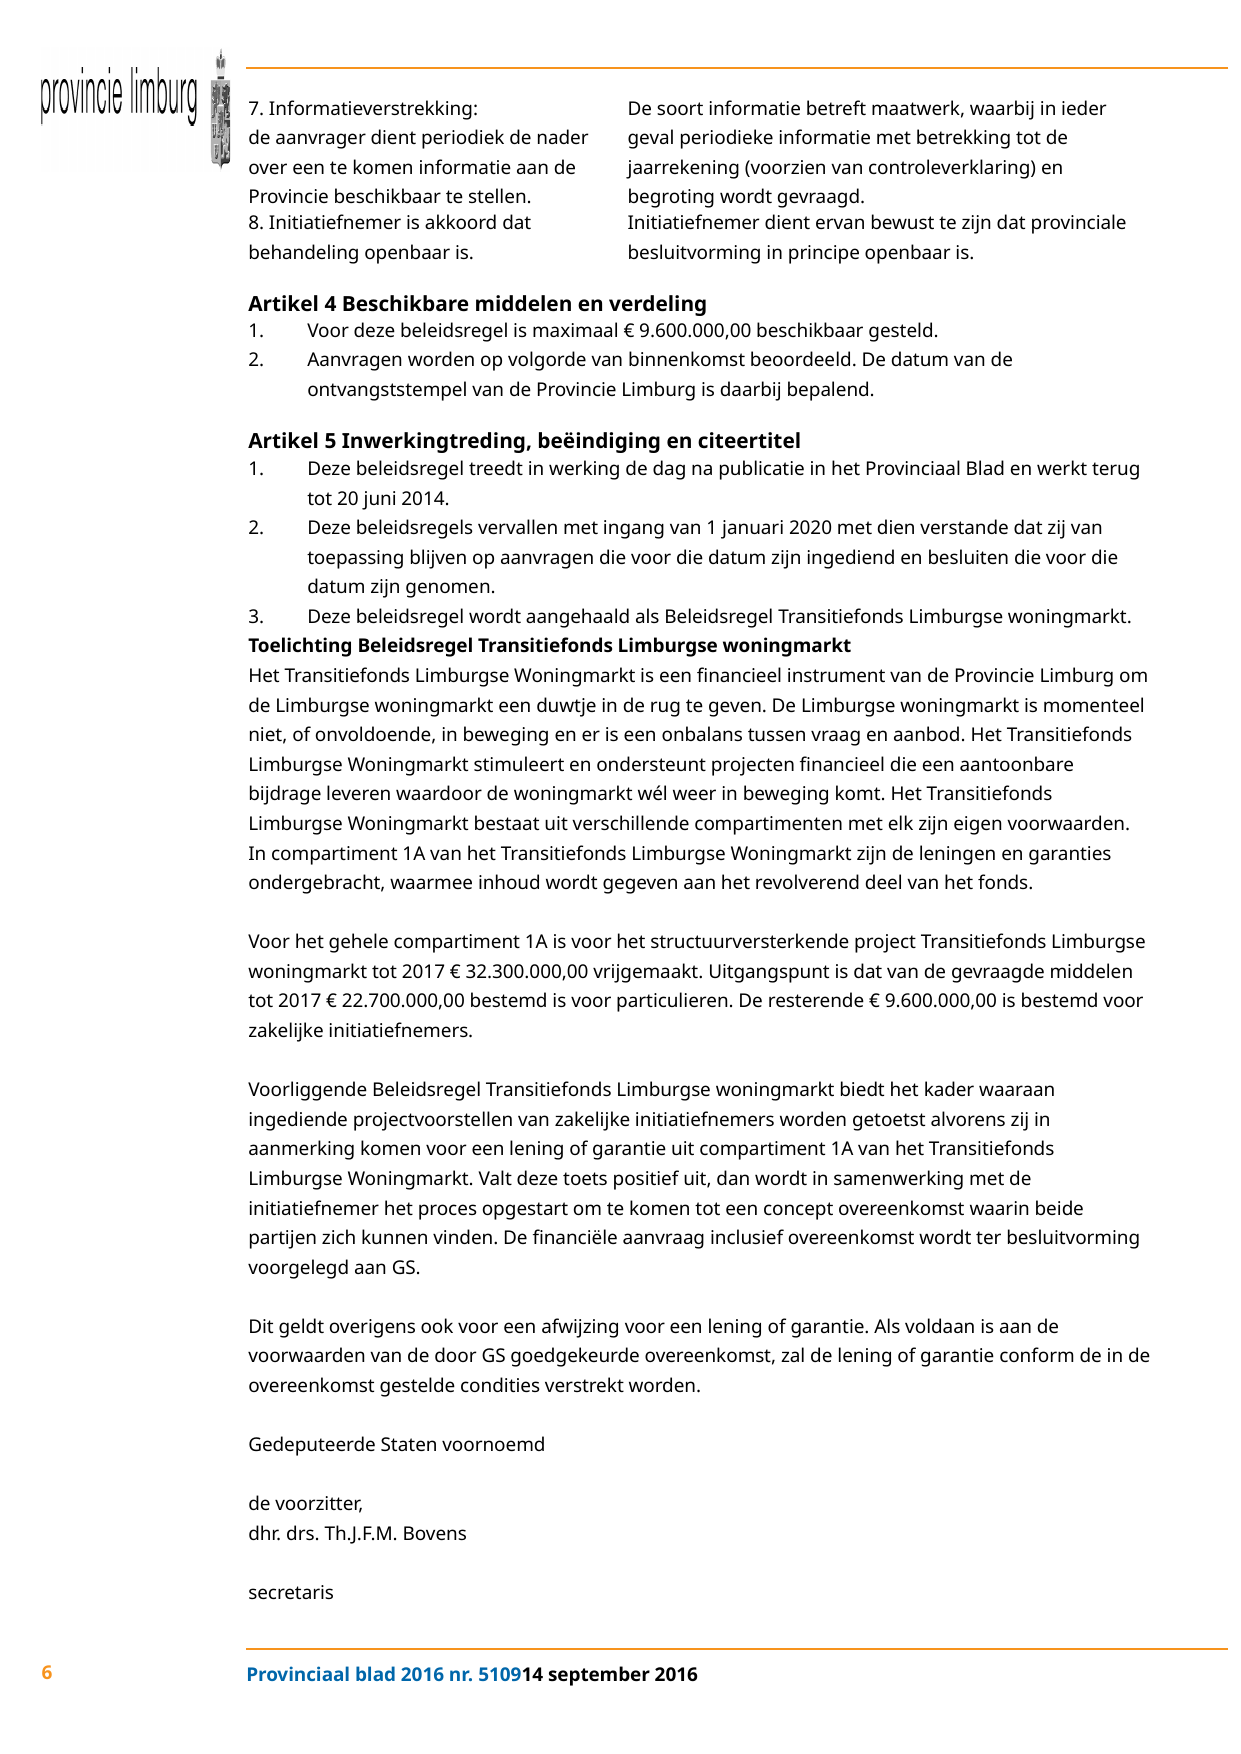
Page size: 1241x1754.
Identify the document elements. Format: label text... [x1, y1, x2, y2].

text Het Transitiefonds Limburgse Woningmarkt is een financieel instrument van de Provincie Limburg om de Limburgse woningmarkt een duwtje in de rug te geven. De Limburgse woningmarkt is momenteel niet, of onvoldoende, in beweging en er is een onbalans tussen vraag en aanbod. Het Transitiefonds Limburgse Woningmarkt stimuleert en ondersteunt projecten financieel die een aantoonbare bijdrage leveren waardoor de woningmarkt wél weer in beweging komt. Het Transitiefonds Limburgse Woningmarkt bestaat uit verschillende compartimenten met elk zijn eigen voorwaarden. In compartiment 1A van het Transitiefonds Limburgse Woningmarkt zijn de leningen en garanties ondergebracht, waarmee inhoud wordt gegeven aan het revolverend deel van het fonds. [248, 662, 1152, 895]
list Deze beleidsregels vervallen met ingang van 1 januari 2020 met dien verstande dat zij van toepassing blijven op aanvragen die voor die datum zijn ingediend en besluiten die voor die datum zijn genomen. [248, 514, 1152, 599]
text Dit geldt overigens ook voor een afwijzing voor een lening of garantie. Als voldaan is aan de voorwaarden van de door GS goedgekeurde overeenkomst, zal de lening of garantie conform de in de overeenkomst gestelde condities verstrekt worden. [248, 1313, 1152, 1398]
text secretaris [248, 1579, 1152, 1605]
table_cell 8. Initiatiefnemer is akkoord dat behandeling openbaar is. [248, 209, 627, 264]
text Artikel 4 Beschikbare middelen en verdeling [248, 289, 1152, 317]
text Toelichting Beleidsregel Transitiefonds Limburgse woningmarkt [248, 633, 1152, 658]
table_cell De soort informatie betreft maatwerk, waarbij in ieder geval periodieke informatie met betrekking tot de jaarrekening (voorzien van controleverklaring) en begroting wordt gevraagd. [628, 95, 1152, 209]
list Aanvragen worden op volgorde van binnenkomst beoordeeld. De datum van de ontvangststempel van de Provincie Limburg is daarbij bepalend. [248, 347, 1152, 402]
picture [41, 47, 231, 172]
list Voor deze beleidsregel is maximaal € 9.600.000,00 beschikbaar gesteld. [248, 317, 1152, 343]
text de voorzitter, [248, 1491, 1152, 1516]
text Artikel 5 Inwerkingtreding, beëindiging en citeertitel [248, 427, 1152, 455]
list Deze beleidsregel wordt aangehaald als Beleidsregel Transitiefonds Limburgse woningmarkt. [248, 603, 1152, 629]
text Voorliggende Beleidsregel Transitiefonds Limburgse woningmarkt biedt het kader waaraan ingediende projectvoorstellen van zakelijke initiatiefnemers worden getoetst alvorens zij in aanmerking komen voor een lening of garantie uit compartiment 1A van het Transitiefonds Limburgse Woningmarkt. Valt deze toets positief uit, dan wordt in samenwerking met de initiatiefnemer het proces opgestart om te komen tot een concept overeenkomst waarin beide partijen zich kunnen vinden. De financiële aanvraag inclusief overeenkomst wordt ter besluitvorming voorgelegd aan GS. [248, 1076, 1152, 1279]
text dhr. drs. Th.J.F.M. Bovens [248, 1520, 1152, 1546]
text Gedeputeerde Staten voornoemd [248, 1431, 1152, 1457]
table_cell 7. Informatieverstrekking: de aanvrager dient periodiek de nader over een te komen informatie aan de Provincie beschikbaar te stellen. [248, 95, 627, 209]
list Deze beleidsregel treedt in werking de dag na publicatie in het Provinciaal Blad en werkt terug tot 20 juni 2014. [248, 455, 1152, 510]
text Voor het gehele compartiment 1A is voor het structuurversterkende project Transitiefonds Limburgse woningmarkt tot 2017 € 32.300.000,00 vrijgemaakt. Uitgangspunt is dat van de gevraagde middelen tot 2017 € 22.700.000,00 bestemd is voor particulieren. De resterende € 9.600.000,00 is bestemd voor zakelijke initiatiefnemers. [248, 928, 1152, 1043]
table_cell Initiatiefnemer dient ervan bewust te zijn dat provinciale besluitvorming in principe openbaar is. [628, 209, 1152, 264]
